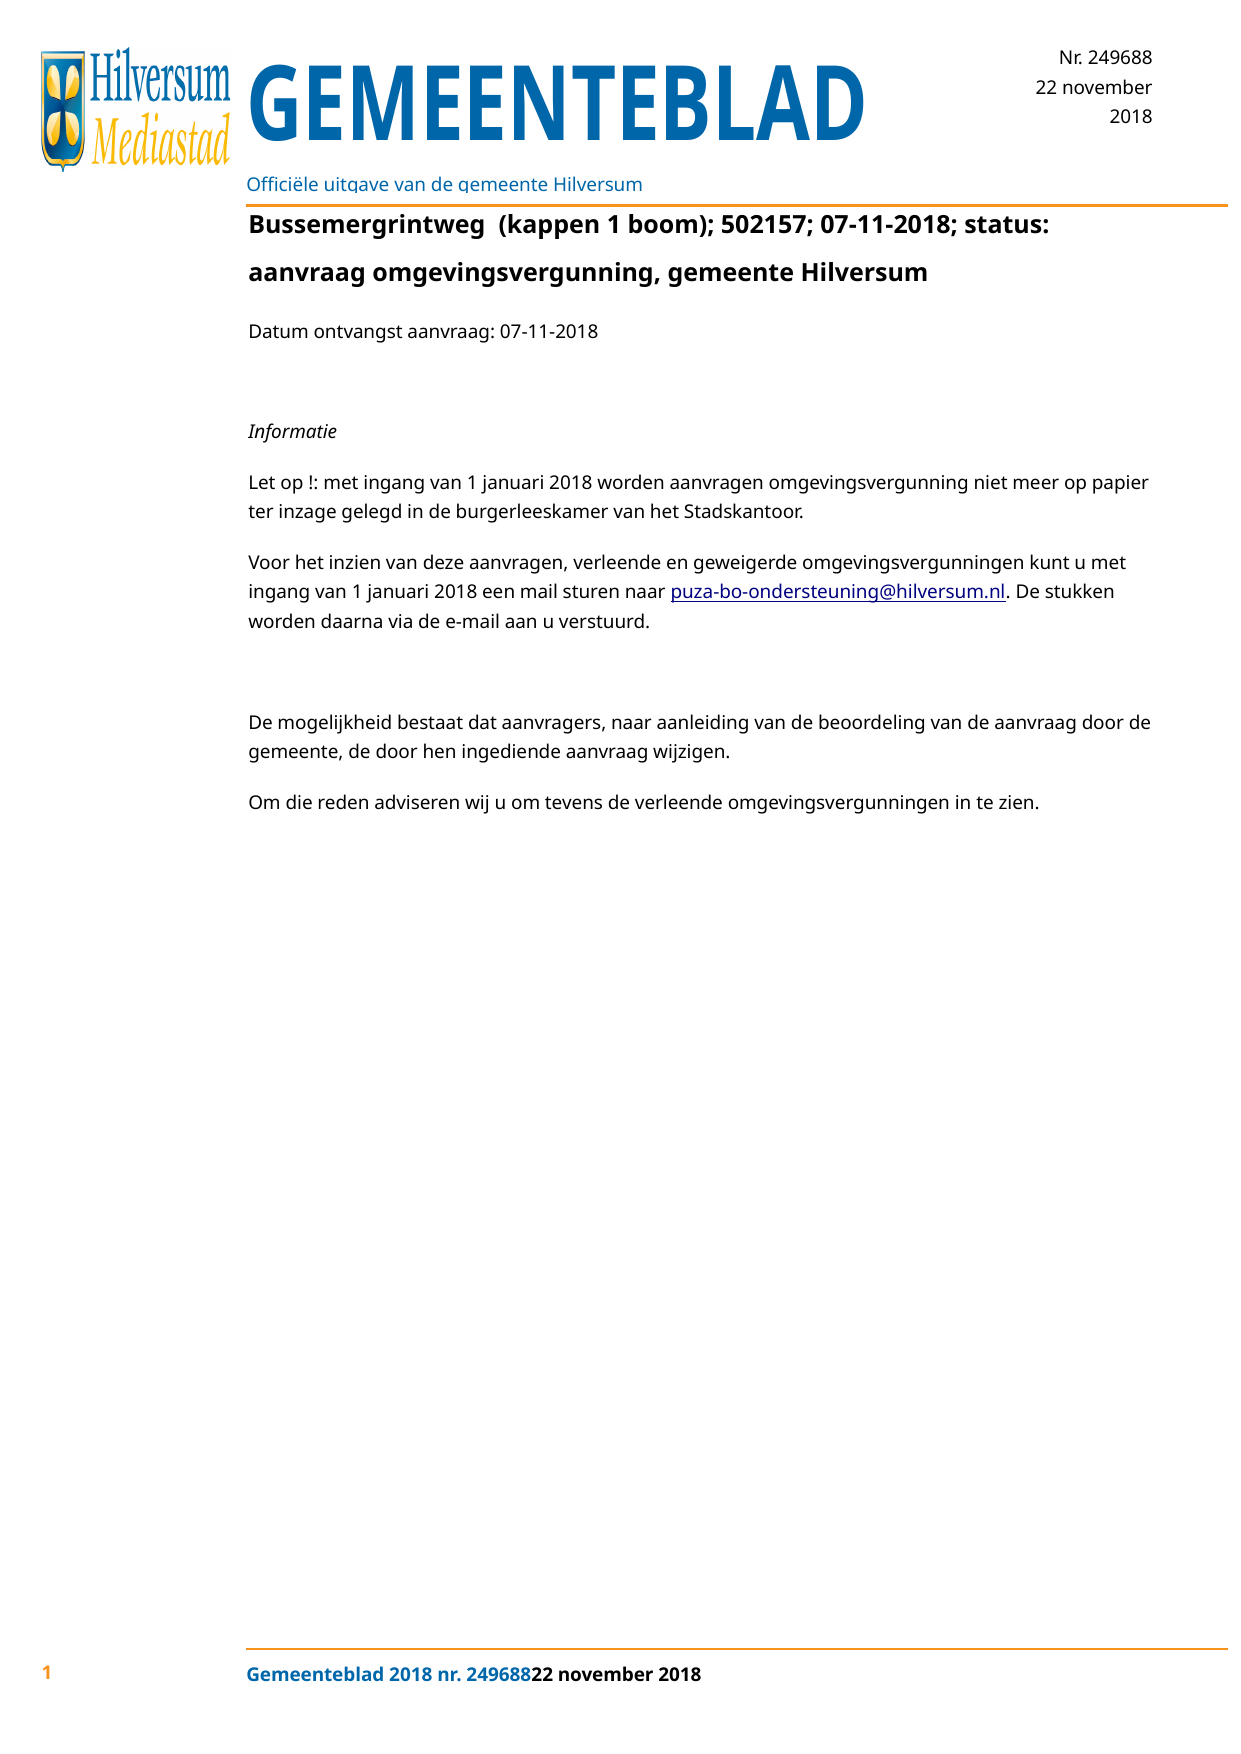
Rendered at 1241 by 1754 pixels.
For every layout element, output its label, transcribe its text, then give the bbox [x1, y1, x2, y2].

text Bussemergrintweg (kappen 1 boom); 502157; 07-11-2018; status: aanvraag omgevingsvergunning, gemeente Hilversum [248, 207, 1152, 288]
picture [41, 47, 231, 172]
text De mogelijkheid bestaat dat aanvragers, naar aanleiding van de beoordeling van de aanvraag door de gemeente, de door hen ingediende aanvraag wijzigen. [248, 709, 1152, 764]
text Om die reden adviseren wij u om tevens de verleende omgevingsvergunningen in te zien. [248, 789, 1152, 815]
text Informatie [248, 419, 1152, 444]
text Voor het inzien van deze aanvragen, verleende en geweigerde omgevingsvergunningen kunt u met ingang van 1 januari 2018 een mail sturen naar puza-bo-ondersteuning@hilversum.nl. De stukken worden daarna via de e-mail aan u verstuurd. [248, 549, 1152, 634]
text Let op !: met ingang van 1 januari 2018 worden aanvragen omgevingsvergunning niet meer op papier ter inzage gelegd in de burgerleeskamer van het Stadskantoor. [248, 469, 1152, 524]
text Datum ontvangst aanvraag: 07-11-2018 [248, 318, 1152, 344]
